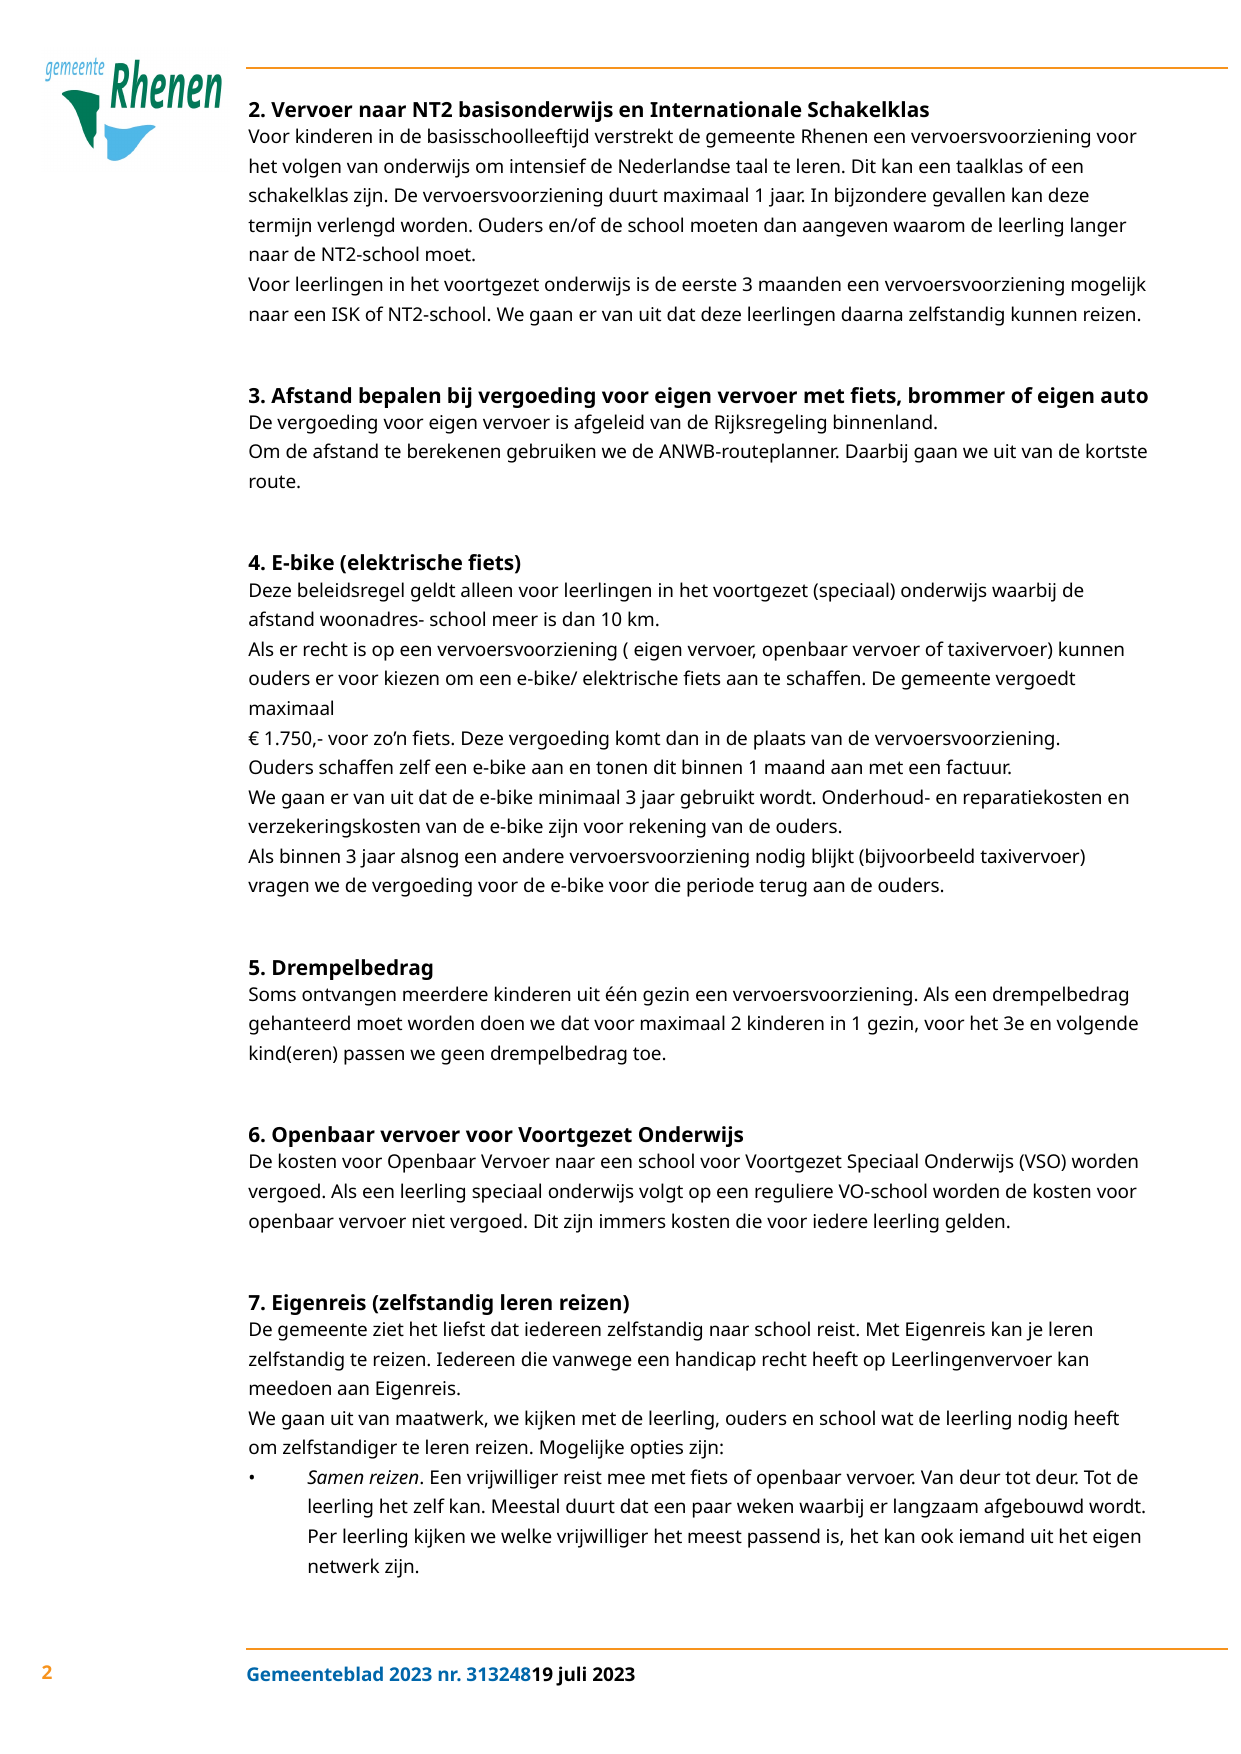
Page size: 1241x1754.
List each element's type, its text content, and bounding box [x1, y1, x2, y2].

text € 1.750,- voor zo’n fiets. Deze vergoeding komt dan in de plaats van de vervoersvoorziening. [248, 725, 1152, 750]
text 7. Eigenreis (zelfstandig leren reizen) [248, 1288, 1152, 1316]
text 3. Afstand bepalen bij vergoeding voor eigen vervoer met fiets, brommer of eigen auto [248, 381, 1152, 409]
text Als binnen 3 jaar alsnog een andere vervoersvoorziening nodig blijkt (bijvoorbeeld taxivervoer) vragen we de vergoeding voor de e-bike voor die periode terug aan de ouders. [248, 843, 1152, 898]
text Soms ontvangen meerdere kinderen uit één gezin een vervoersvoorziening. Als een drempelbedrag gehanteerd moet worden doen we dat voor maximaal 2 kinderen in 1 gezin, voor het 3e en volgende kind(eren) passen we geen drempelbedrag toe. [248, 981, 1152, 1066]
text Als er recht is op een vervoersvoorziening ( eigen vervoer, openbaar vervoer of taxivervoer) kunnen ouders er voor kiezen om een e-bike/ elektrische fiets aan te schaffen. De gemeente vergoedt maximaal [248, 636, 1152, 721]
text 5. Drempelbedrag [248, 953, 1152, 981]
list Samen reizen. Een vrijwilliger reist mee met fiets of openbaar vervoer. Van deur tot deur. Tot de leerling het zelf kan. Meestal duurt dat een paar weken waarbij er langzaam afgebouwd wordt. Per leerling kijken we welke vrijwilliger het meest passend is, het kan ook iemand uit het eigen netwerk zijn. [248, 1464, 1152, 1579]
text Voor leerlingen in het voortgezet onderwijs is de eerste 3 maanden een vervoersvoorziening mogelijk naar een ISK of NT2-school. We gaan er van uit dat deze leerlingen daarna zelfstandig kunnen reizen. [248, 271, 1152, 326]
text De gemeente ziet het liefst dat iedereen zelfstandig naar school reist. Met Eigenreis kan je leren zelfstandig te reizen. Iedereen die vanwege een handicap recht heeft op Leerlingenvervoer kan meedoen aan Eigenreis. [248, 1316, 1152, 1401]
text We gaan er van uit dat de e-bike minimaal 3 jaar gebruikt wordt. Onderhoud- en reparatiekosten en verzekeringskosten van de e-bike zijn voor rekening van de ouders. [248, 784, 1152, 839]
text Om de afstand te berekenen gebruiken we de ANWB-routeplanner. Daarbij gaan we uit van de kortste route. [248, 439, 1152, 494]
text Voor kinderen in de basisschoolleeftijd verstrekt de gemeente Rhenen een vervoersvoorziening voor het volgen van onderwijs om intensief de Nederlandse taal te leren. Dit kan een taalklas of een schakelklas zijn. De vervoersvoorziening duurt maximaal 1 jaar. In bijzondere gevallen kan deze termijn verlengd worden. Ouders en/of de school moeten dan aangeven waarom de leerling langer naar de NT2-school moet. [248, 123, 1152, 267]
text 4. E-bike (elektrische fiets) [248, 548, 1152, 577]
text 6. Openbaar vervoer voor Voortgezet Onderwijs [248, 1120, 1152, 1149]
text De vergoeding voor eigen vervoer is afgeleid van de Rijksregeling binnenland. [248, 409, 1152, 435]
text We gaan uit van maatwerk, we kijken met de leerling, ouders en school wat de leerling nodig heeft om zelfstandiger te leren reizen. Mogelijke opties zijn: [248, 1405, 1152, 1460]
text 2. Vervoer naar NT2 basisonderwijs en Internationale Schakelklas [248, 95, 1152, 123]
text De kosten voor Openbaar Vervoer naar een school voor Voortgezet Speciaal Onderwijs (VSO) worden vergoed. Als een leerling speciaal onderwijs volgt op een reguliere VO-school worden de kosten voor openbaar vervoer niet vergoed. Dit zijn immers kosten die voor iedere leerling gelden. [248, 1149, 1152, 1233]
text Ouders schaffen zelf een e-bike aan en tonen dit binnen 1 maand aan met een factuur. [248, 754, 1152, 780]
picture [41, 47, 231, 172]
text Deze beleidsregel geldt alleen voor leerlingen in het voortgezet (speciaal) onderwijs waarbij de afstand woonadres- school meer is dan 10 km. [248, 577, 1152, 632]
